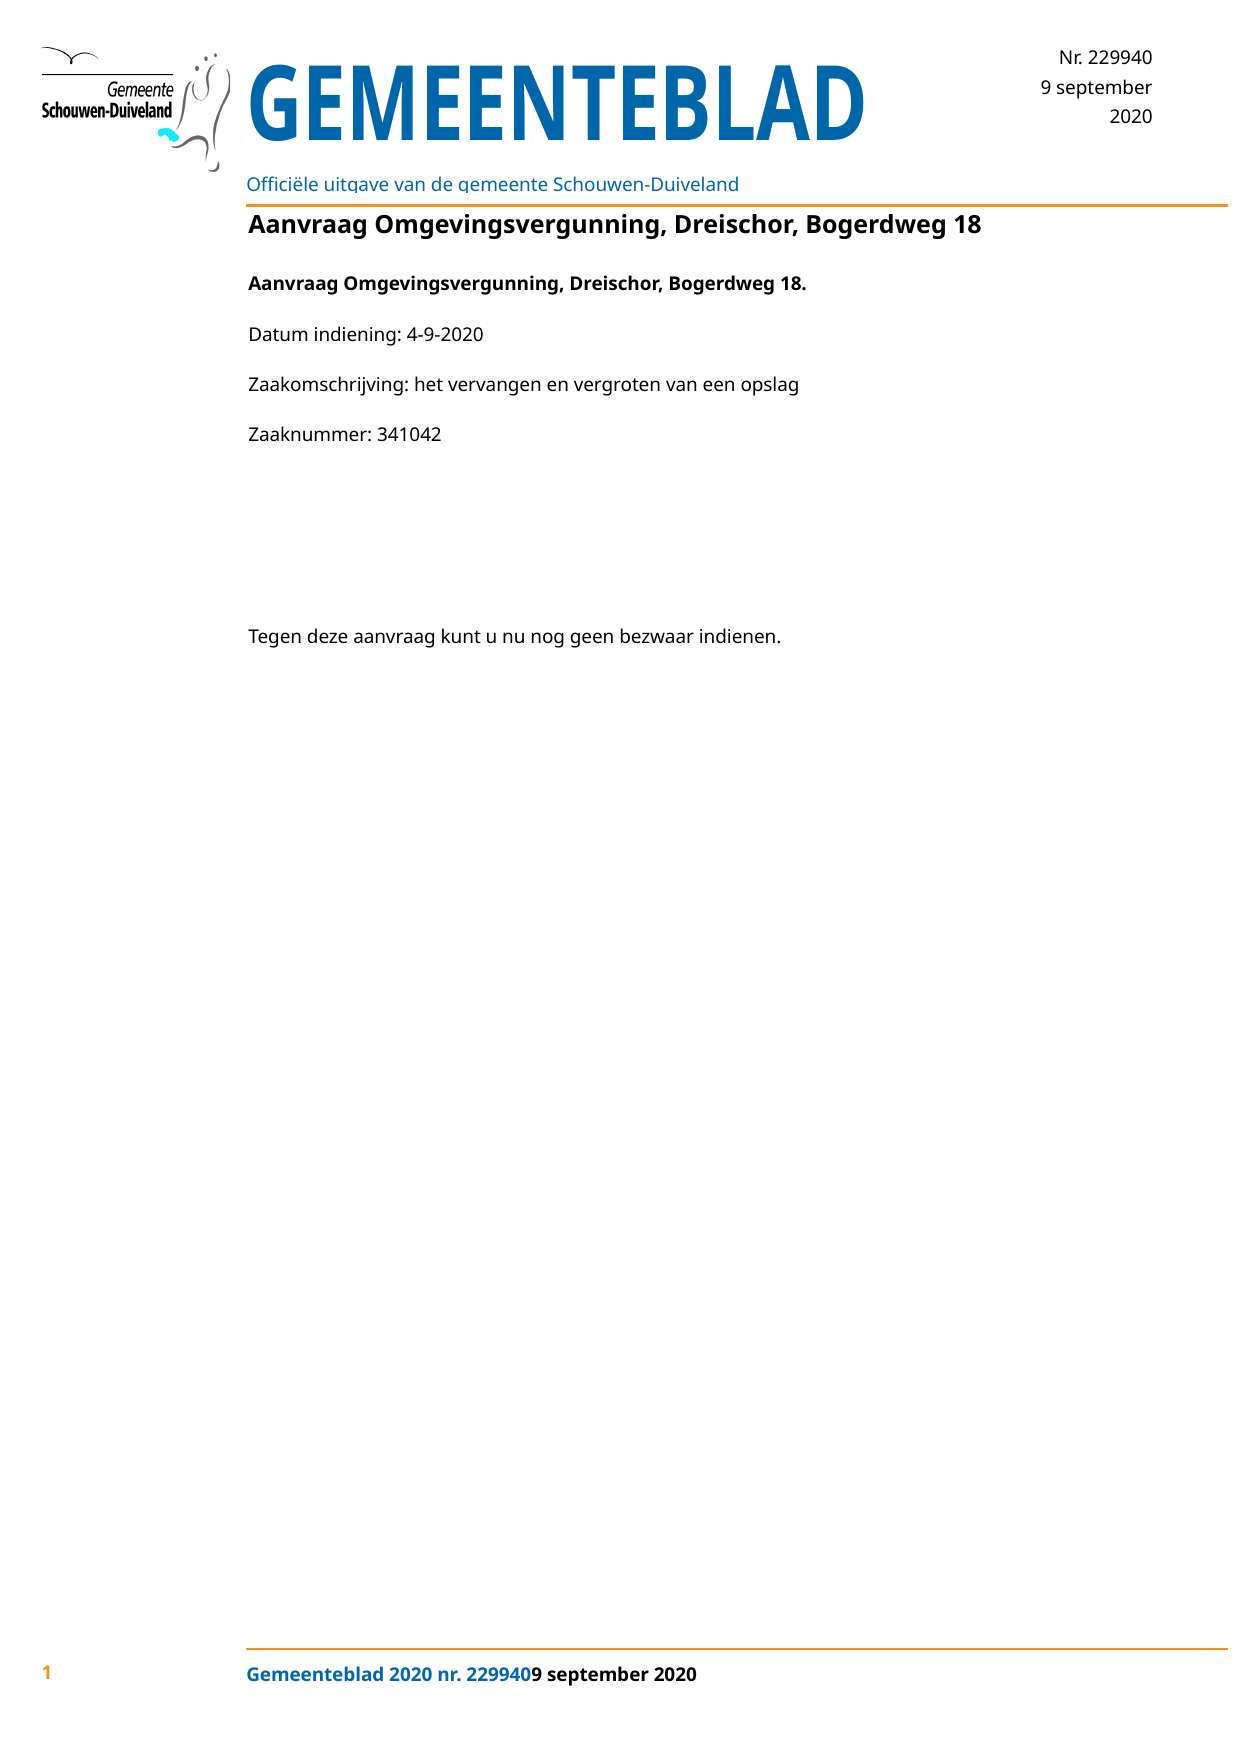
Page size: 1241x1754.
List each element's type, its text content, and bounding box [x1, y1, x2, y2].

text Zaakomschrijving: het vervangen en vergroten van een opslag [248, 371, 1152, 397]
text Datum indiening: 4-9-2020 [248, 321, 1152, 346]
picture [41, 47, 231, 172]
text Zaaknummer: 341042 [248, 422, 1152, 447]
text Tegen deze aanvraag kunt u nu nog geen bezwaar indienen. [248, 623, 1152, 649]
text Aanvraag Omgevingsvergunning, Dreischor, Bogerdweg 18. [248, 270, 1152, 296]
text Aanvraag Omgevingsvergunning, Dreischor, Bogerdweg 18 [248, 207, 1152, 241]
